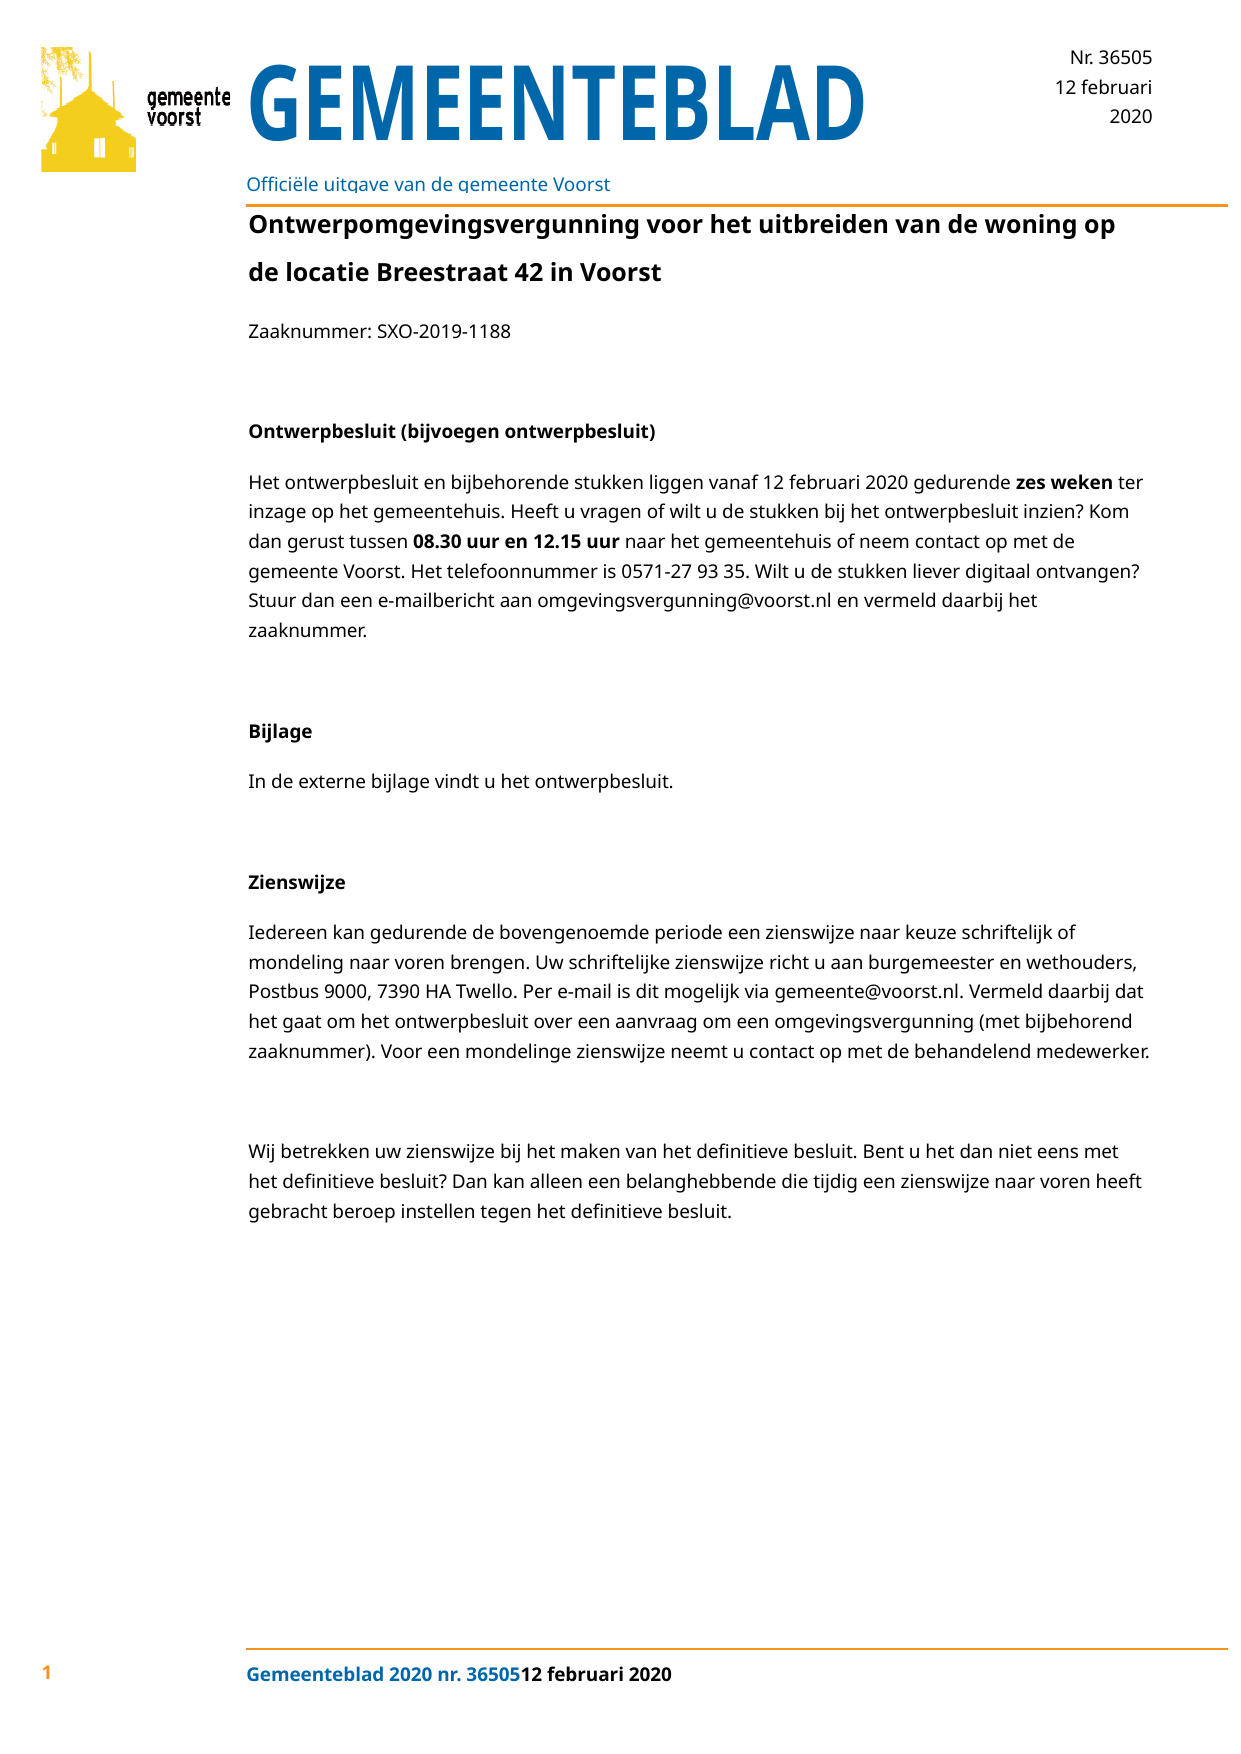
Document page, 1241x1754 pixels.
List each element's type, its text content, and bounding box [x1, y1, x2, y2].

picture [41, 47, 231, 172]
text Ontwerpbesluit (bijvoegen ontwerpbesluit) [248, 419, 1152, 444]
text In de externe bijlage vindt u het ontwerpbesluit. [248, 768, 1152, 794]
text Ontwerpomgevingsvergunning voor het uitbreiden van de woning op de locatie Breestraat 42 in Voorst [248, 207, 1152, 288]
text Zienswijze [248, 869, 1152, 895]
text Iedereen kan gedurende de bovengenoemde periode een zienswijze naar keuze schriftelijk of mondeling naar voren brengen. Uw schriftelijke zienswijze richt u aan burgemeester en wethouders, Postbus 9000, 7390 HA Twello. Per e-mail is dit mogelijk via gemeente@voorst.nl. Vermeld daarbij dat het gaat om het ontwerpbesluit over een aanvraag om een omgevingsvergunning (met bijbehorend zaaknummer). Voor een mondelinge zienswijze neemt u contact op met de behandelend medewerker. [248, 919, 1152, 1064]
text Wij betrekken uw zienswijze bij het maken van het definitieve besluit. Bent u het dan niet eens met het definitieve besluit? Dan kan alleen een belanghebbende die tijdig een zienswijze naar voren heeft gebracht beroep instellen tegen het definitieve besluit. [248, 1139, 1152, 1224]
text Het ontwerpbesluit en bijbehorende stukken liggen vanaf 12 februari 2020 gedurende zes weken ter inzage op het gemeentehuis. Heeft u vragen of wilt u de stukken bij het ontwerpbesluit inzien? Kom dan gerust tussen 08.30 uur en 12.15 uur naar het gemeentehuis of neem contact op met de gemeente Voorst. Het telefoonnummer is 0571-27 93 35. Wilt u de stukken liever digitaal ontvangen? Stuur dan een e-mailbericht aan omgevingsvergunning@voorst.nl en vermeld daarbij het zaaknummer. [248, 469, 1152, 643]
text Zaaknummer: SXO-2019-1188 [248, 318, 1152, 344]
text Bijlage [248, 718, 1152, 744]
